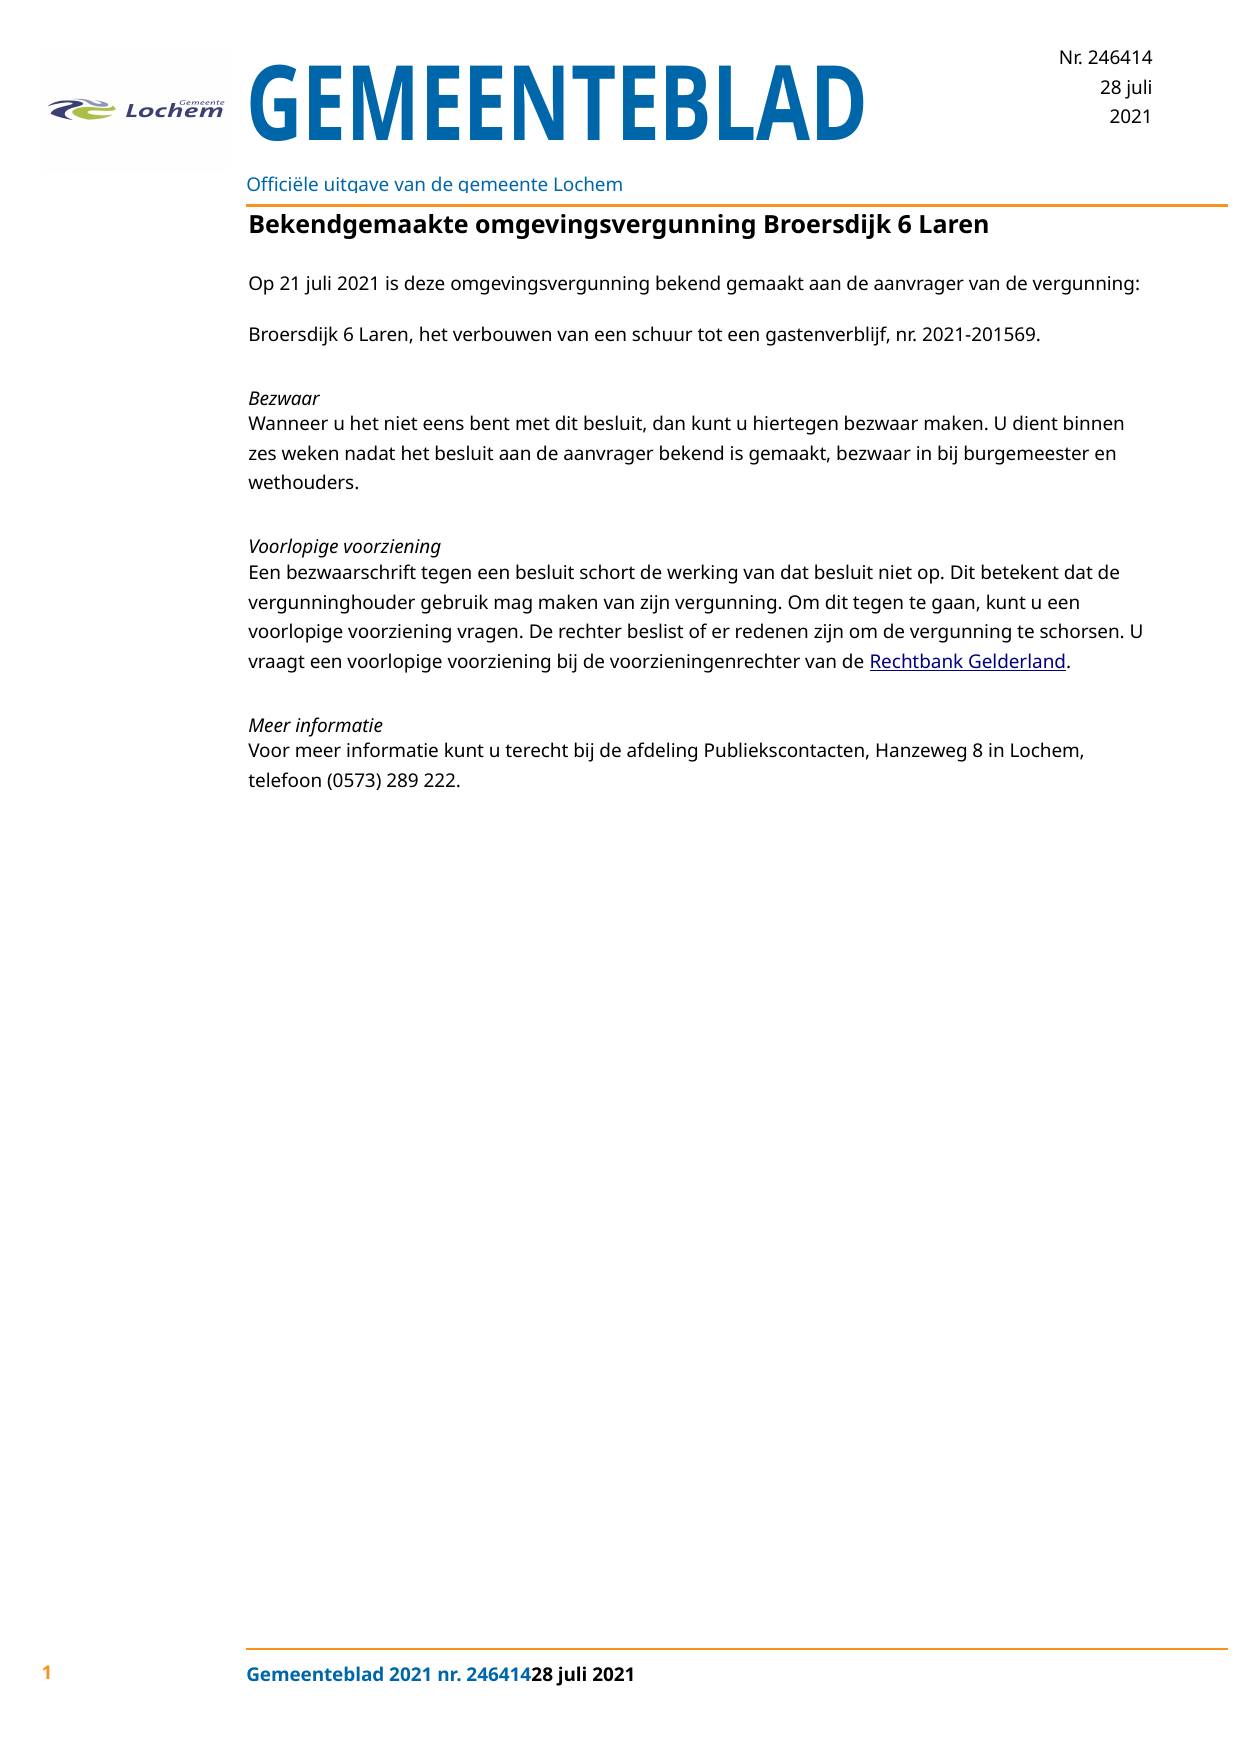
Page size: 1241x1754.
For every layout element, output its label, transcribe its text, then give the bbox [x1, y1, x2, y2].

text Bezwaar [248, 385, 1152, 410]
text Broersdijk 6 Laren, het verbouwen van een schuur tot een gastenverblijf, nr. 2021-201569. [248, 321, 1152, 346]
text Een bezwaarschrift tegen een besluit schort de werking van dat besluit niet op. Dit betekent dat de vergunninghouder gebruik mag maken van zijn vergunning. Om dit tegen te gaan, kunt u een voorlopige voorziening vragen. De rechter beslist of er redenen zijn om de vergunning te schorsen. U vraagt een voorlopige voorziening bij de voorzieningenrechter van de Rechtbank Gelderland. [248, 559, 1152, 674]
text Voorlopige voorziening [248, 533, 1152, 559]
text Meer informatie [248, 712, 1152, 738]
text Voor meer informatie kunt u terecht bij de afdeling Publiekscontacten, Hanzeweg 8 in Lochem, telefoon (0573) 289 222. [248, 738, 1152, 793]
text Bekendgemaakte omgevingsvergunning Broersdijk 6 Laren [248, 207, 1152, 241]
picture [41, 47, 231, 172]
text Op 21 juli 2021 is deze omgevingsvergunning bekend gemaakt aan de aanvrager van de vergunning: [248, 270, 1152, 296]
text Wanneer u het niet eens bent met dit besluit, dan kunt u hiertegen bezwaar maken. U dient binnen zes weken nadat het besluit aan de aanvrager bekend is gemaakt, bezwaar in bij burgemeester en wethouders. [248, 410, 1152, 495]
